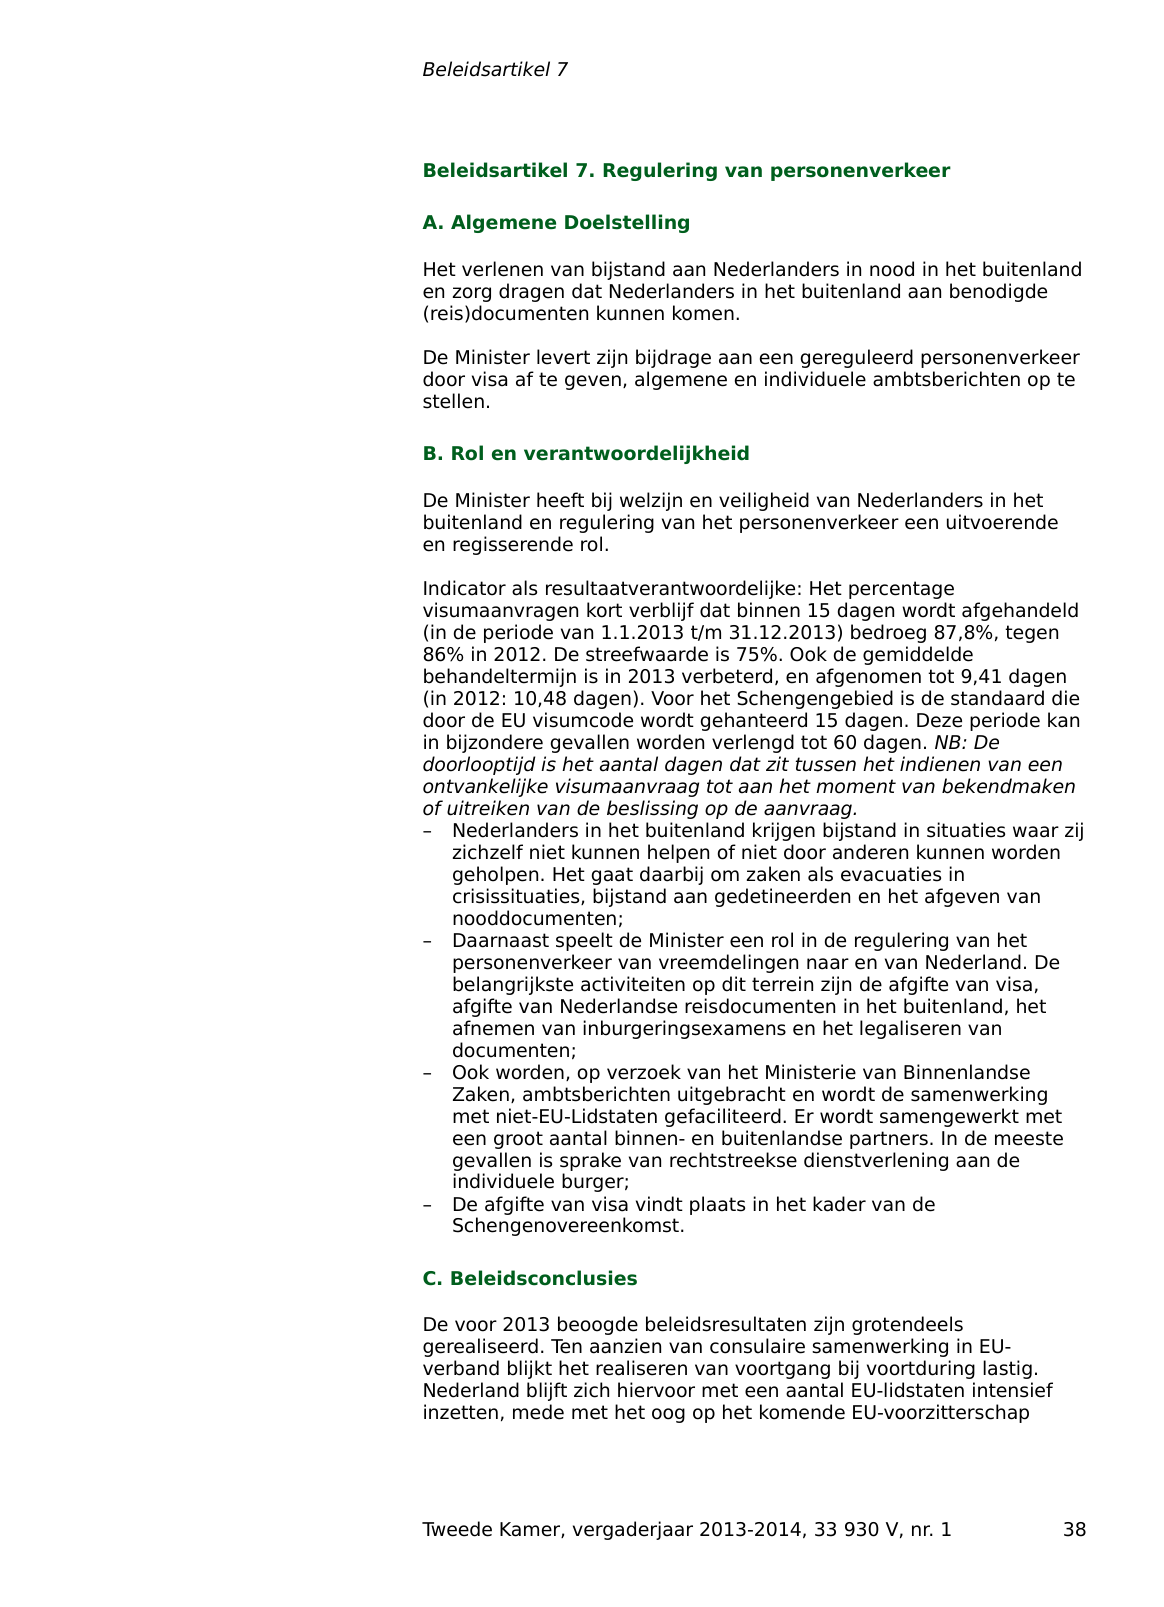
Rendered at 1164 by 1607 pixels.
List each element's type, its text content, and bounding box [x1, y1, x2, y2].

text – Ook worden, op verzoek van het Ministerie van Binnenlandse Zaken, ambtsberichten uitgebracht en wordt de samenwerking met niet-EU-Lidstaten gefaciliteerd. Er wordt samengewerkt met een groot aantal binnen- en buitenlandse partners. In de meeste gevallen is sprake van rechtstreekse dienstverlening aan de individuele burger; [422, 1062, 1087, 1193]
text Indicator als resultaatverantwoordelijke: Het percentage visumaanvragen kort verblijf dat binnen 15 dagen wordt afgehandeld (in de periode van 1.1.2013 t/m 31.12.2013) bedroeg 87,8%, tegen 86% in 2012. De streefwaarde is 75%. Ook de gemiddelde behandeltermijn is in 2013 verbeterd, en afgenomen tot 9,41 dagen (in 2012: 10,48 dagen). Voor het Schengengebied is de standaard die door de EU visumcode wordt gehanteerd 15 dagen. Deze periode kan in bijzondere gevallen worden verlengd tot 60 dagen. NB: De doorlooptijd is het aantal dagen dat zit tussen het indienen van een ontvankelijke visumaanvraag tot aan het moment van bekendmaken of uitreiken van de beslissing op de aanvraag. [422, 578, 1087, 820]
subtitle C. Beleidsconclusies [422, 1267, 1087, 1289]
text De voor 2013 beoogde beleidsresultaten zijn grotendeels gerealiseerd. Ten aanzien van consulaire samenwerking in EU-verband blijkt het realiseren van voortgang bij voortduring lastig. Nederland blijft zich hiervoor met een aantal EU-lidstaten intensief inzetten, mede met het oog op het komende EU-voorzitterschap [422, 1314, 1087, 1424]
text – De afgifte van visa vindt plaats in het kader van de Schengenovereenkomst. [422, 1193, 1087, 1237]
text De Minister heeft bij welzijn en veiligheid van Nederlanders in het buitenland en regulering van het personenverkeer een uitvoerende en regisserende rol. [422, 490, 1087, 556]
text – Nederlanders in het buitenland krijgen bijstand in situaties waar zij zichzelf niet kunnen helpen of niet door anderen kunnen worden geholpen. Het gaat daarbij om zaken als evacuaties in crisissituaties, bijstand aan gedetineerden en het afgeven van nooddocumenten; [422, 820, 1087, 930]
text Het verlenen van bijstand aan Nederlanders in nood in het buitenland en zorg dragen dat Nederlanders in het buitenland aan benodigde (reis)documenten kunnen komen. [422, 259, 1087, 325]
subtitle B. Rol en verantwoordelijkheid [422, 443, 1087, 465]
subtitle A. Algemene Doelstelling [422, 212, 1087, 234]
text De Minister levert zijn bijdrage aan een gereguleerd personenverkeer door visa af te geven, algemene en individuele ambtsberichten op te stellen. [422, 347, 1087, 413]
text – Daarnaast speelt de Minister een rol in de regulering van het personenverkeer van vreemdelingen naar en van Nederland. De belangrijkste activiteiten op dit terrein zijn de afgifte van visa, afgifte van Nederlandse reisdocumenten in het buitenland, het afnemen van inburgeringsexamens en het legaliseren van documenten; [422, 930, 1087, 1062]
subtitle Beleidsartikel 7. Regulering van personenverkeer [422, 160, 1087, 182]
